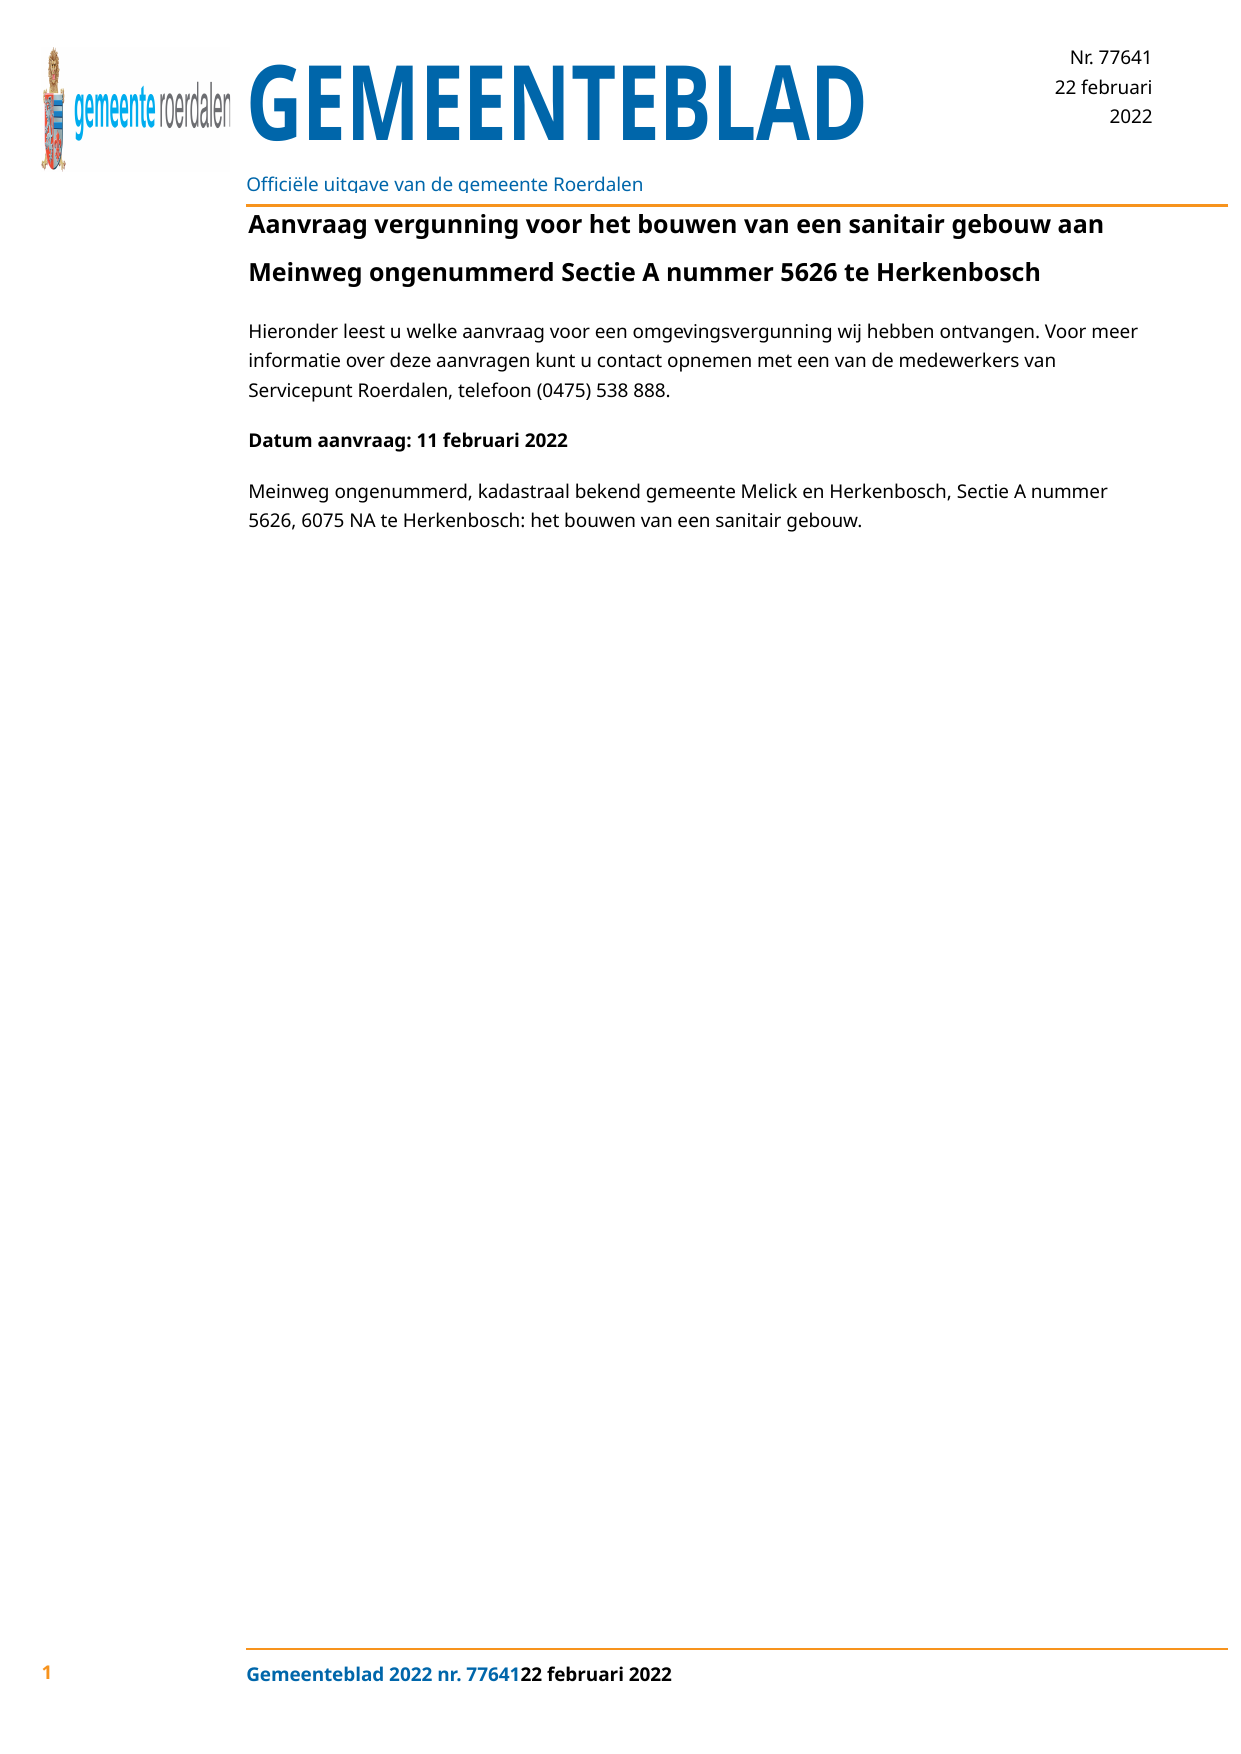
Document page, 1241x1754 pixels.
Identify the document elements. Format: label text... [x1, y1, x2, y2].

text Meinweg ongenummerd, kadastraal bekend gemeente Melick en Herkenbosch, Sectie A nummer 5626, 6075 NA te Herkenbosch: het bouwen van een sanitair gebouw. [248, 478, 1152, 533]
picture [41, 47, 231, 172]
text Aanvraag vergunning voor het bouwen van een sanitair gebouw aan Meinweg ongenummerd Sectie A nummer 5626 te Herkenbosch [248, 207, 1152, 288]
text Datum aanvraag: 11 februari 2022 [248, 427, 1152, 453]
text Hieronder leest u welke aanvraag voor een omgevingsvergunning wij hebben ontvangen. Voor meer informatie over deze aanvragen kunt u contact opnemen met een van de medewerkers van Servicepunt Roerdalen, telefoon (0475) 538 888. [248, 318, 1152, 403]
